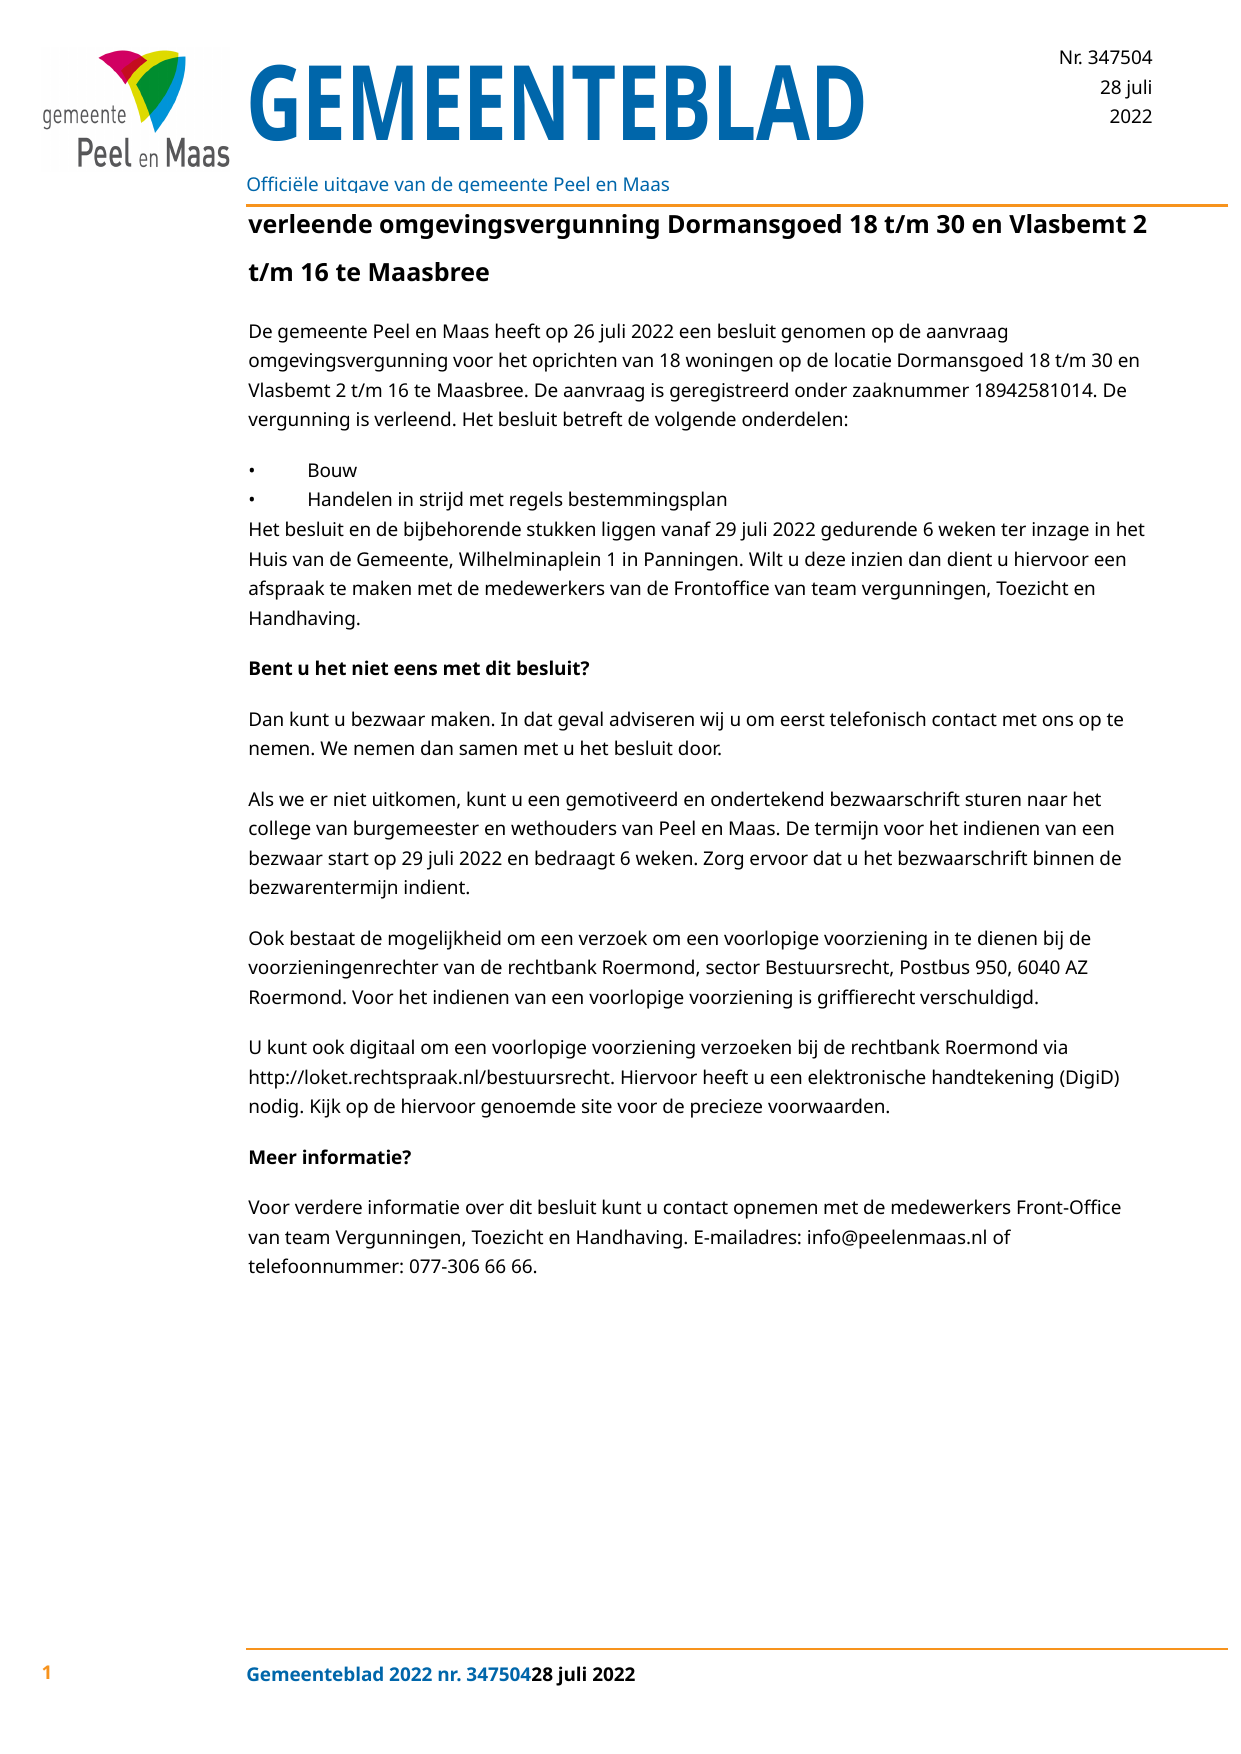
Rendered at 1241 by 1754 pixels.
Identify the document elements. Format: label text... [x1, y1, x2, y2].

text Meer informatie? [248, 1144, 1152, 1170]
list Handelen in strijd met regels bestemmingsplan [248, 487, 1152, 512]
text De gemeente Peel en Maas heeft op 26 juli 2022 een besluit genomen op de aanvraag omgevingsvergunning voor het oprichten van 18 woningen op de locatie Dormansgoed 18 t/m 30 en Vlasbemt 2 t/m 16 te Maasbree. De aanvraag is geregistreerd onder zaaknummer 18942581014. De vergunning is verleend. Het besluit betreft de volgende onderdelen: [248, 318, 1152, 432]
list Bouw [248, 457, 1152, 483]
picture [41, 47, 231, 172]
text Voor verdere informatie over dit besluit kunt u contact opnemen met de medewerkers Front-Office van team Vergunningen, Toezicht en Handhaving. E-mailadres: info@peelenmaas.nl of telefoonnummer: 077-306 66 66. [248, 1194, 1152, 1279]
text Het besluit en de bijbehorende stukken liggen vanaf 29 juli 2022 gedurende 6 weken ter inzage in het Huis van de Gemeente, Wilhelminaplein 1 in Panningen. Wilt u deze inzien dan dient u hiervoor een afspraak te maken met de medewerkers van de Frontoffice van team vergunningen, Toezicht en Handhaving. [248, 516, 1152, 631]
text Bent u het niet eens met dit besluit? [248, 655, 1152, 681]
text Ook bestaat de mogelijkheid om een verzoek om een voorlopige voorziening in te dienen bij de voorzieningenrechter van de rechtbank Roermond, sector Bestuursrecht, Postbus 950, 6040 AZ Roermond. Voor het indienen van een voorlopige voorziening is griffierecht verschuldigd. [248, 925, 1152, 1010]
text Dan kunt u bezwaar maken. In dat geval adviseren wij u om eerst telefonisch contact met ons op te nemen. We nemen dan samen met u het besluit door. [248, 706, 1152, 761]
text U kunt ook digitaal om een voorlopige voorziening verzoeken bij de rechtbank Roermond via http://loket.rechtspraak.nl/bestuursrecht. Hiervoor heeft u een elektronische handtekening (DigiD) nodig. Kijk op de hiervoor genoemde site voor de precieze voorwaarden. [248, 1034, 1152, 1119]
text verleende omgevingsvergunning Dormansgoed 18 t/m 30 en Vlasbemt 2 t/m 16 te Maasbree [248, 207, 1152, 288]
text Als we er niet uitkomen, kunt u een gemotiveerd en ondertekend bezwaarschrift sturen naar het college van burgemeester en wethouders van Peel en Maas. De termijn voor het indienen van een bezwaar start op 29 juli 2022 en bedraagt 6 weken. Zorg ervoor dat u het bezwaarschrift binnen de bezwarentermijn indient. [248, 786, 1152, 900]
